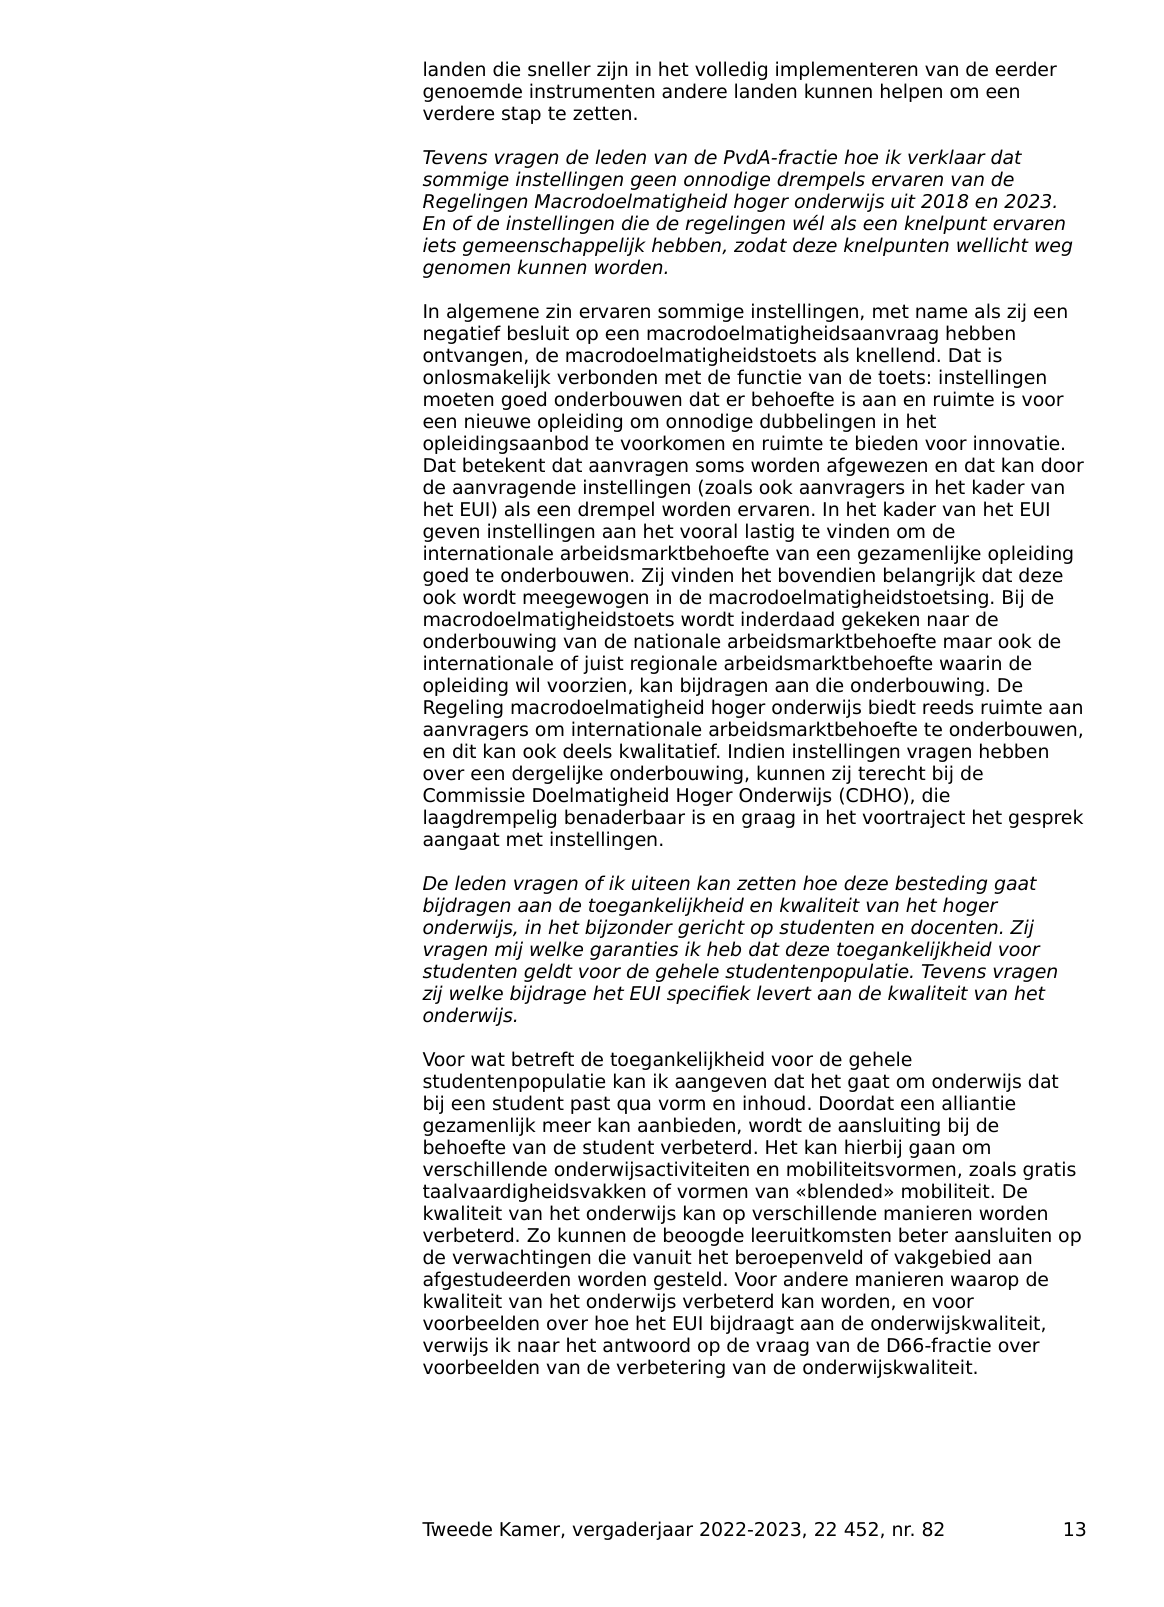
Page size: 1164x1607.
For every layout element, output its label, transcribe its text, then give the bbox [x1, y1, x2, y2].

text Tevens vragen de leden van de PvdA-fractie hoe ik verklaar dat sommige instellingen geen onnodige drempels ervaren van de Regelingen Macrodoelmatigheid hoger onderwijs uit 2018 en 2023. En of de instellingen die de regelingen wél als een knelpunt ervaren iets gemeenschappelijk hebben, zodat deze knelpunten wellicht weg genomen kunnen worden. [422, 147, 1087, 279]
text In algemene zin ervaren sommige instellingen, met name als zij een negatief besluit op een macrodoelmatigheidsaanvraag hebben ontvangen, de macrodoelmatigheidstoets als knellend. Dat is onlosmakelijk verbonden met de functie van de toets: instellingen moeten goed onderbouwen dat er behoefte is aan en ruimte is voor een nieuwe opleiding om onnodige dubbelingen in het opleidingsaanbod te voorkomen en ruimte te bieden voor innovatie. Dat betekent dat aanvragen soms worden afgewezen en dat kan door de aanvragende instellingen (zoals ook aanvragers in het kader van het EUI) als een drempel worden ervaren. In het kader van het EUI geven instellingen aan het vooral lastig te vinden om de internationale arbeidsmarktbehoefte van een gezamenlijke opleiding goed te onderbouwen. Zij vinden het bovendien belangrijk dat deze ook wordt meegewogen in de macrodoelmatigheidstoetsing. Bij de macrodoelmatigheidstoets wordt inderdaad gekeken naar de onderbouwing van de nationale arbeidsmarktbehoefte maar ook de internationale of juist regionale arbeidsmarktbehoefte waarin de opleiding wil voorzien, kan bijdragen aan die onderbouwing. De Regeling macrodoelmatigheid hoger onderwijs biedt reeds ruimte aan aanvragers om internationale arbeidsmarktbehoefte te onderbouwen, en dit kan ook deels kwalitatief. Indien instellingen vragen hebben over een dergelijke onderbouwing, kunnen zij terecht bij de Commissie Doelmatigheid Hoger Onderwijs (CDHO), die laagdrempelig benaderbaar is en graag in het voortraject het gesprek aangaat met instellingen. [422, 301, 1087, 851]
text Voor wat betreft de toegankelijkheid voor de gehele studentenpopulatie kan ik aangeven dat het gaat om onderwijs dat bij een student past qua vorm en inhoud. Doordat een alliantie gezamenlijk meer kan aanbieden, wordt de aansluiting bij de behoefte van de student verbeterd. Het kan hierbij gaan om verschillende onderwijsactiviteiten en mobiliteitsvormen, zoals gratis taalvaardigheidsvakken of vormen van «blended» mobiliteit. De kwaliteit van het onderwijs kan op verschillende manieren worden verbeterd. Zo kunnen de beoogde leeruitkomsten beter aansluiten op de verwachtingen die vanuit het beroepenveld of vakgebied aan afgestudeerden worden gesteld. Voor andere manieren waarop de kwaliteit van het onderwijs verbeterd kan worden, en voor voorbeelden over hoe het EUI bijdraagt aan de onderwijskwaliteit, verwijs ik naar het antwoord op de vraag van de D66-fractie over voorbeelden van de verbetering van de onderwijskwaliteit. [422, 1049, 1087, 1379]
text De leden vragen of ik uiteen kan zetten hoe deze besteding gaat bijdragen aan de toegankelijkheid en kwaliteit van het hoger onderwijs, in het bijzonder gericht op studenten en docenten. Zij vragen mij welke garanties ik heb dat deze toegankelijkheid voor studenten geldt voor de gehele studentenpopulatie. Tevens vragen zij welke bijdrage het EUI specifiek levert aan de kwaliteit van het onderwijs. [422, 873, 1087, 1027]
text landen die sneller zijn in het volledig implementeren van de eerder genoemde instrumenten andere landen kunnen helpen om een verdere stap te zetten. [422, 59, 1087, 125]
